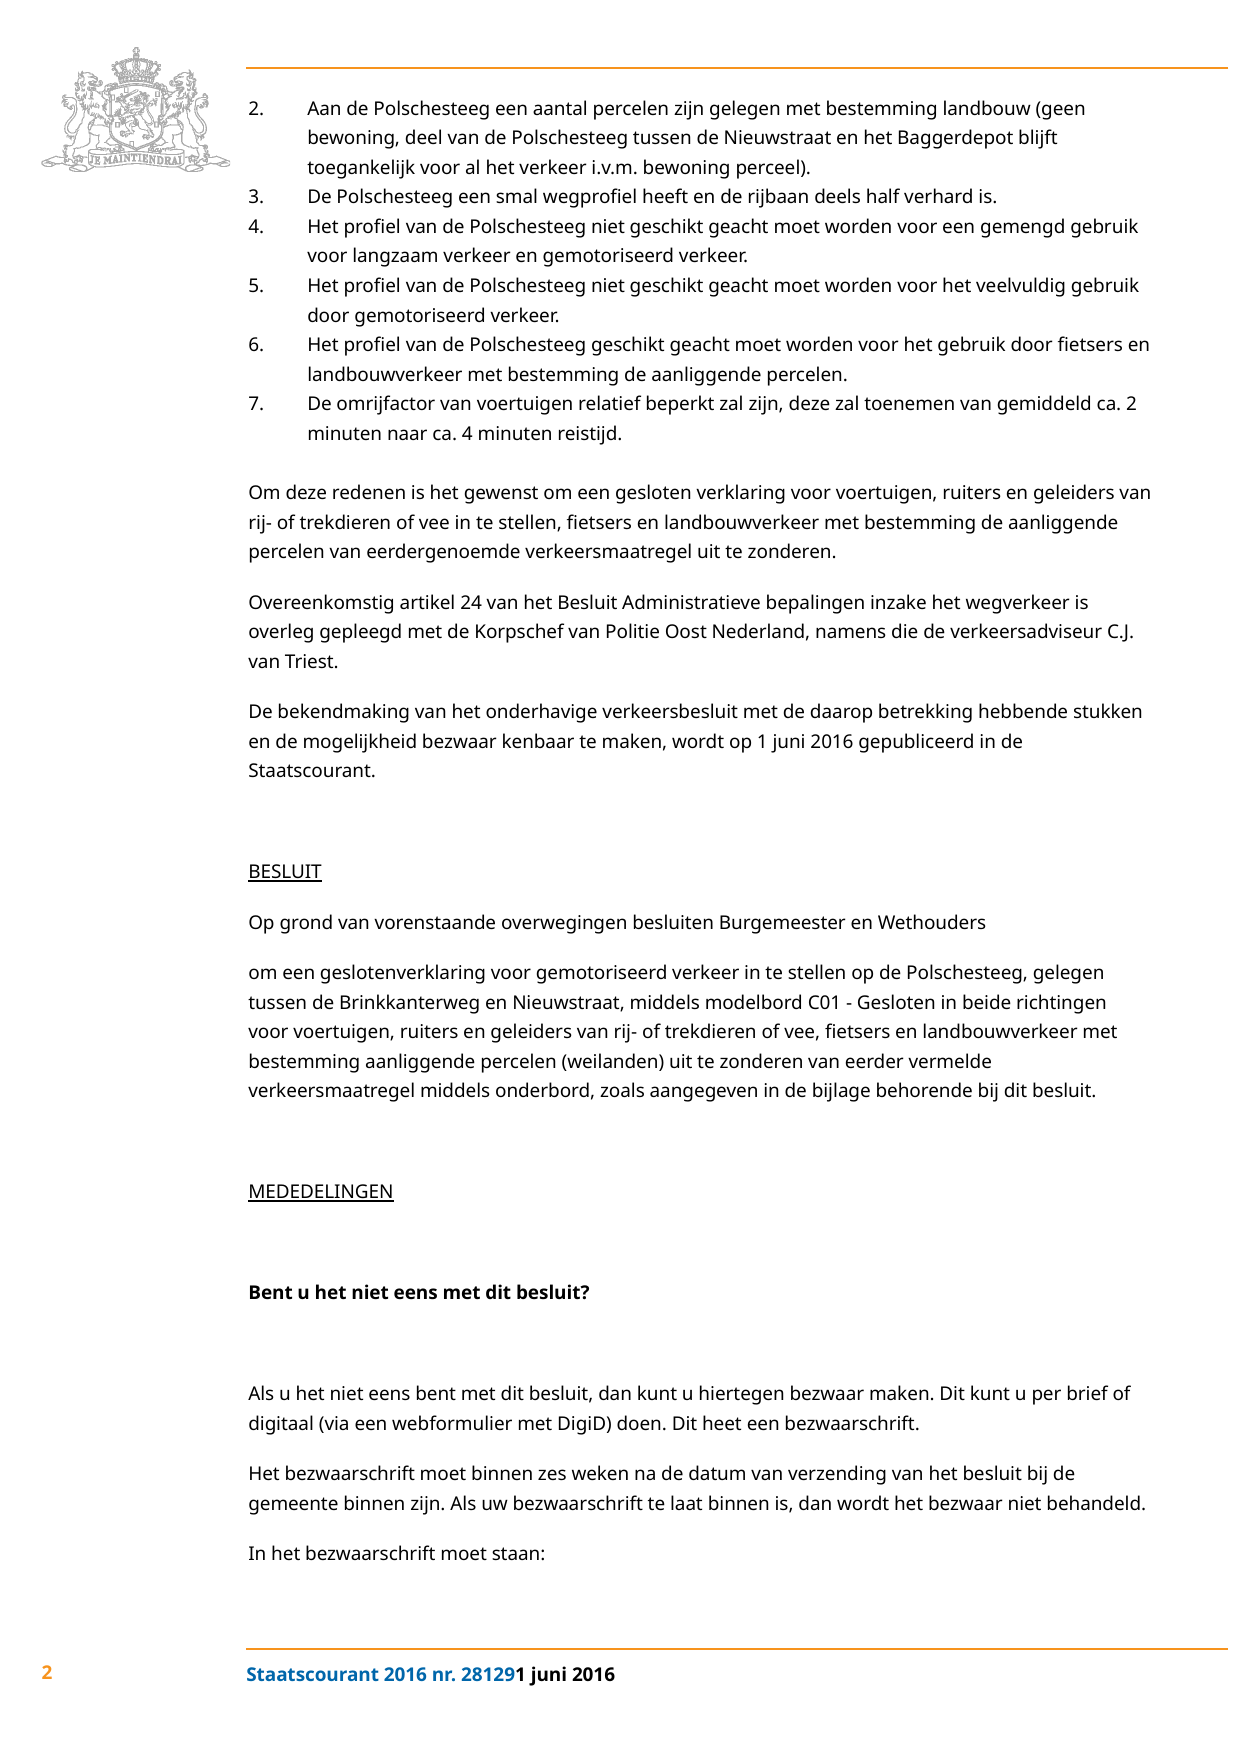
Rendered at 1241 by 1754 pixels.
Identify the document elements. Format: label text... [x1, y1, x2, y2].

text De bekendmaking van het onderhavige verkeersbesluit met de daarop betrekking hebbende stukken en de mogelijkheid bezwaar kenbaar te maken, wordt op 1 juni 2016 gepubliceerd in de Staatscourant. [248, 698, 1152, 783]
text Het bezwaarschrift moet binnen zes weken na de datum van verzending van het besluit bij de gemeente binnen zijn. Als uw bezwaarschrift te laat binnen is, dan wordt het bezwaar niet behandeld. [248, 1460, 1152, 1516]
list Het profiel van de Polschesteeg geschikt geacht moet worden voor het gebruik door fietsers en landbouwverkeer met bestemming de aanliggende percelen. [248, 331, 1152, 387]
text Bent u het niet eens met dit besluit? [248, 1279, 1152, 1305]
text Om deze redenen is het gewenst om een gesloten verklaring voor voertuigen, ruiters en geleiders van rij- of trekdieren of vee in te stellen, fietsers en landbouwverkeer met bestemming de aanliggende percelen van eerdergenoemde verkeersmaatregel uit te zonderen. [248, 479, 1152, 564]
text Als u het niet eens bent met dit besluit, dan kunt u hiertegen bezwaar maken. Dit kunt u per brief of digitaal (via een webformulier met DigiD) doen. Dit heet een bezwaarschrift. [248, 1380, 1152, 1436]
text om een geslotenverklaring voor gemotoriseerd verkeer in te stellen op de Polschesteeg, gelegen tussen de Brinkkanterweg en Nieuwstraat, middels modelbord C01 - Gesloten in beide richtingen voor voertuigen, ruiters en geleiders van rij- of trekdieren of vee, fietsers en landbouwverkeer met bestemming aanliggende percelen (weilanden) uit te zonderen van eerder vermelde verkeersmaatregel middels onderbord, zoals aangegeven in de bijlage behorende bij dit besluit. [248, 959, 1152, 1103]
list Het profiel van de Polschesteeg niet geschikt geacht moet worden voor een gemengd gebruik voor langzaam verkeer en gemotoriseerd verkeer. [248, 213, 1152, 268]
picture [41, 47, 231, 172]
list Aan de Polschesteeg een aantal percelen zijn gelegen met bestemming landbouw (geen bewoning, deel van de Polschesteeg tussen de Nieuwstraat en het Baggerdepot blijft toegankelijk voor al het verkeer i.v.m. bewoning perceel). [248, 95, 1152, 180]
list Het profiel van de Polschesteeg niet geschikt geacht moet worden voor het veelvuldig gebruik door gemotoriseerd verkeer. [248, 272, 1152, 328]
list De omrijfactor van voertuigen relatief beperkt zal zijn, deze zal toenemen van gemiddeld ca. 2 minuten naar ca. 4 minuten reistijd. [248, 391, 1152, 446]
text Overeenkomstig artikel 24 van het Besluit Administratieve bepalingen inzake het wegverkeer is overleg gepleegd met de Korpschef van Politie Oost Nederland, namens die de verkeersadviseur C.J. van Triest. [248, 589, 1152, 674]
text MEDEDELINGEN [248, 1178, 1152, 1204]
text In het bezwaarschrift moet staan: [248, 1540, 1152, 1566]
text Op grond van vorenstaande overwegingen besluiten Burgemeester en Wethouders [248, 909, 1152, 935]
text BESLUIT [248, 858, 1152, 884]
list De Polschesteeg een smal wegprofiel heeft en de rijbaan deels half verhard is. [248, 183, 1152, 209]
